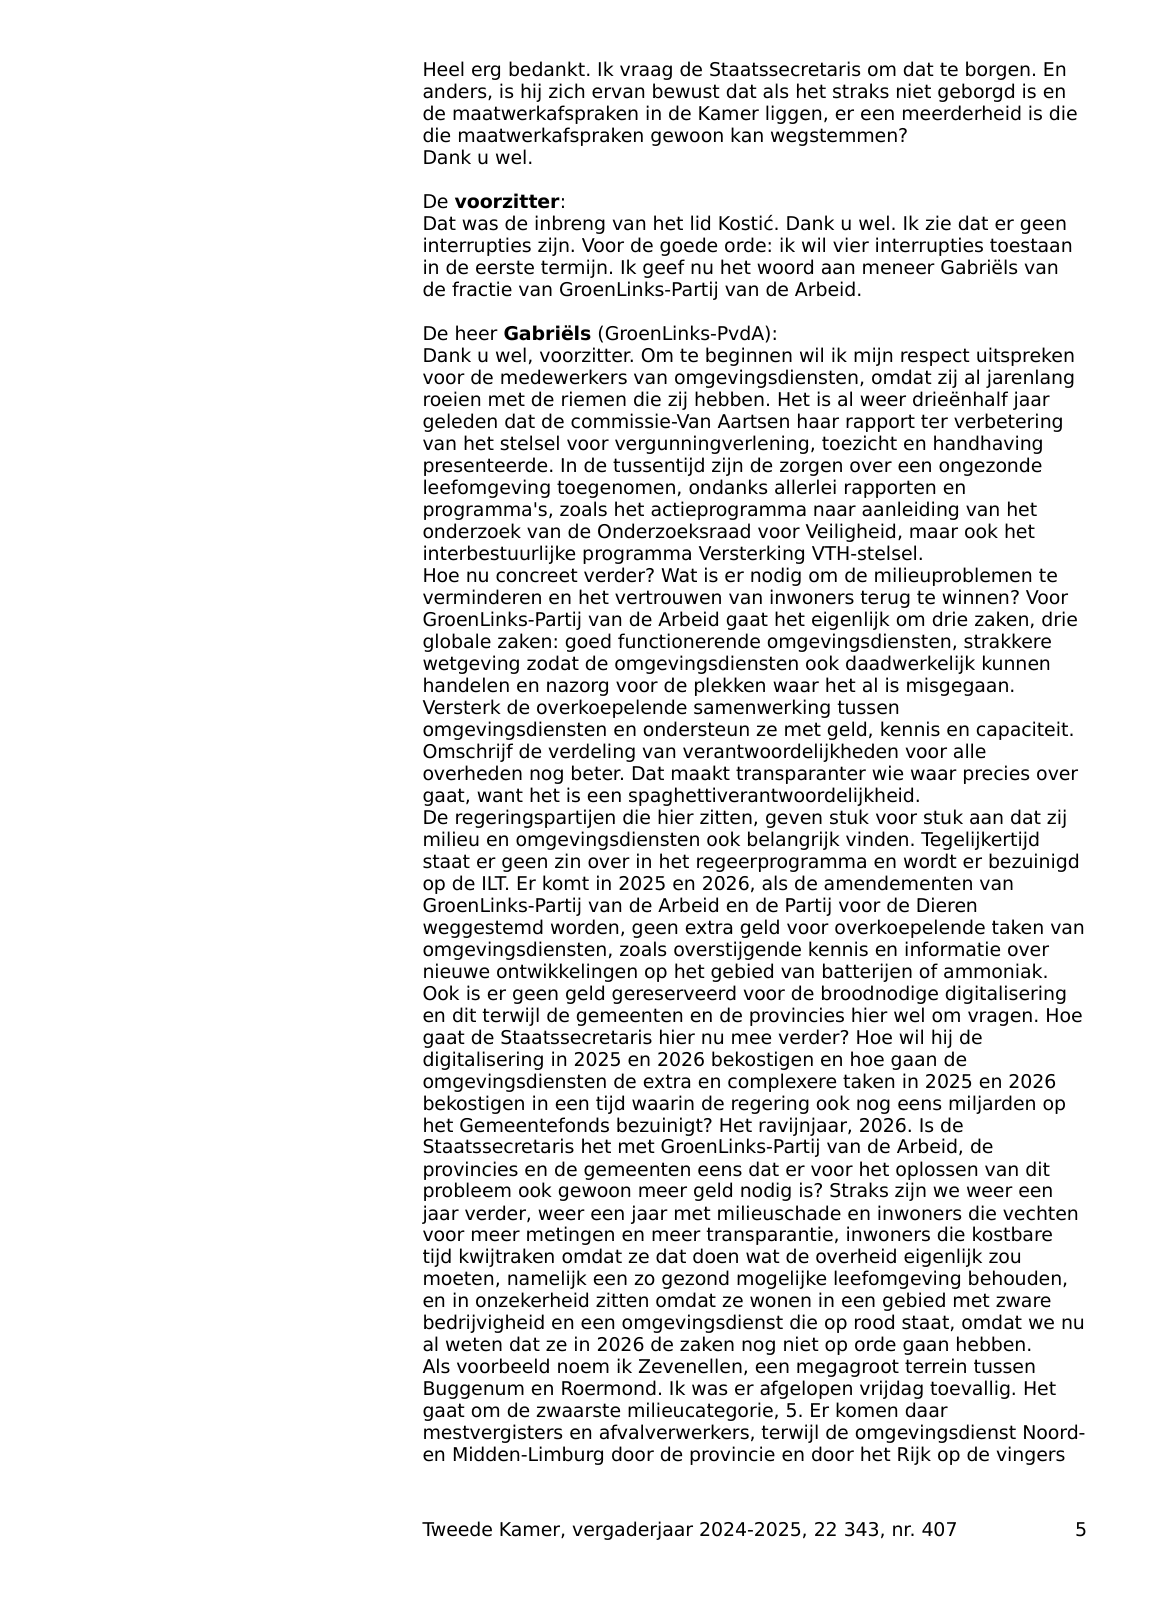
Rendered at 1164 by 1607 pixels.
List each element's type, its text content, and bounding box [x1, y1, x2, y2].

text Hoe nu concreet verder? Wat is er nodig om de milieuproblemen te verminderen en het vertrouwen van inwoners terug te winnen? Voor GroenLinks-Partij van de Arbeid gaat het eigenlijk om drie zaken, drie globale zaken: goed functionerende omgevingsdiensten, strakkere wetgeving zodat de omgevingsdiensten ook daadwerkelijk kunnen handelen en nazorg voor de plekken waar het al is misgegaan. Versterk de overkoepelende samenwerking tussen omgevingsdiensten en ondersteun ze met geld, kennis en capaciteit. Omschrijf de verdeling van verantwoordelijkheden voor alle overheden nog beter. Dat maakt transparanter wie waar precies over gaat, want het is een spaghettiverantwoordelijkheid. [422, 565, 1087, 807]
text De regeringspartijen die hier zitten, geven stuk voor stuk aan dat zij milieu en omgevingsdiensten ook belangrijk vinden. Tegelijkertijd staat er geen zin over in het regeerprogramma en wordt er bezuinigd op de ILT. Er komt in 2025 en 2026, als de amendementen van GroenLinks-Partij van de Arbeid en de Partij voor de Dieren weggestemd worden, geen extra geld voor overkoepelende taken van omgevingsdiensten, zoals overstijgende kennis en informatie over nieuwe ontwikkelingen op het gebied van batterijen of ammoniak. Ook is er geen geld gereserveerd voor de broodnodige digitalisering en dit terwijl de gemeenten en de provincies hier wel om vragen. Hoe gaat de Staatssecretaris hier nu mee verder? Hoe wil hij de digitalisering in 2025 en 2026 bekostigen en hoe gaan de omgevingsdiensten de extra en complexere taken in 2025 en 2026 bekostigen in een tijd waarin de regering ook nog eens miljarden op het Gemeentefonds bezuinigt? Het ravijnjaar, 2026. Is de Staatssecretaris het met GroenLinks-Partij van de Arbeid, de provincies en de gemeenten eens dat er voor het oplossen van dit probleem ook gewoon meer geld nodig is? Straks zijn we weer een jaar verder, weer een jaar met milieuschade en inwoners die vechten voor meer metingen en meer transparantie, inwoners die kostbare tijd kwijtraken omdat ze dat doen wat de overheid eigenlijk zou moeten, namelijk een zo gezond mogelijke leefomgeving behouden, en in onzekerheid zitten omdat ze wonen in een gebied met zware bedrijvigheid en een omgevingsdienst die op rood staat, omdat we nu al weten dat ze in 2026 de zaken nog niet op orde gaan hebben. [422, 807, 1087, 1356]
text Dank u wel. [422, 147, 1087, 169]
text Dank u wel, voorzitter. Om te beginnen wil ik mijn respect uitspreken voor de medewerkers van omgevingsdiensten, omdat zij al jarenlang roeien met de riemen die zij hebben. Het is al weer drieënhalf jaar geleden dat de commissie-Van Aartsen haar rapport ter verbetering van het stelsel voor vergunningverlening, toezicht en handhaving presenteerde. In de tussentijd zijn de zorgen over een ongezonde leefomgeving toegenomen, ondanks allerlei rapporten en programma's, zoals het actieprogramma naar aanleiding van het onderzoek van de Onderzoeksraad voor Veiligheid, maar ook het interbestuurlijke programma Versterking VTH-stelsel. [422, 345, 1087, 565]
text De heer Gabriëls (GroenLinks-PvdA): [422, 323, 1087, 345]
text Als voorbeeld noem ik Zevenellen, een megagroot terrein tussen Buggenum en Roermond. Ik was er afgelopen vrijdag toevallig. Het gaat om de zwaarste milieucategorie, 5. Er komen daar mestvergisters en afvalverwerkers, terwijl de omgevingsdienst Noord- en Midden-Limburg door de provincie en door het Rijk op de vingers [422, 1356, 1087, 1466]
text Dat was de inbreng van het lid Kostić. Dank u wel. Ik zie dat er geen interrupties zijn. Voor de goede orde: ik wil vier interrupties toestaan in de eerste termijn. Ik geef nu het woord aan meneer Gabriëls van de fractie van GroenLinks-Partij van de Arbeid. [422, 213, 1087, 301]
text De voorzitter: [422, 191, 1087, 213]
text Heel erg bedankt. Ik vraag de Staatssecretaris om dat te borgen. En anders, is hij zich ervan bewust dat als het straks niet geborgd is en de maatwerkafspraken in de Kamer liggen, er een meerderheid is die die maatwerkafspraken gewoon kan wegstemmen? [422, 59, 1087, 147]
